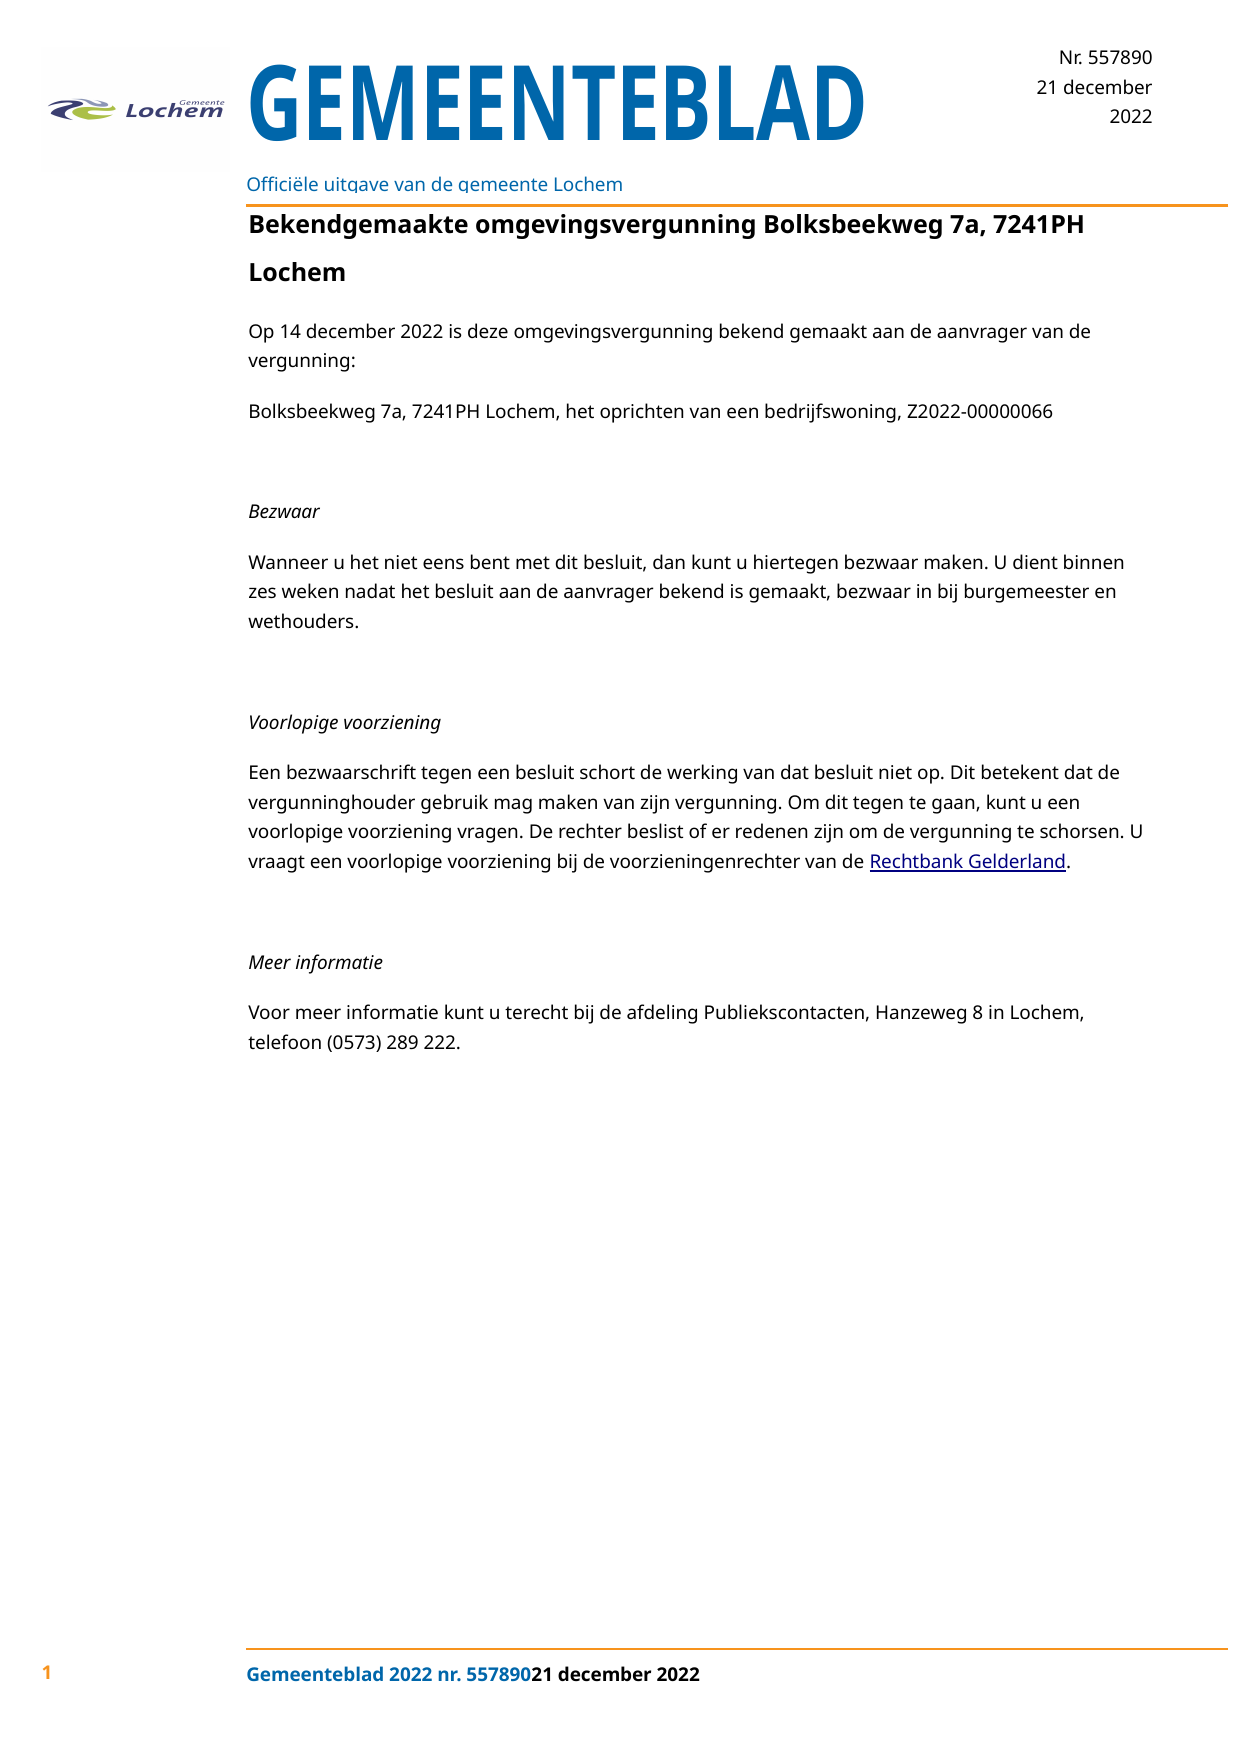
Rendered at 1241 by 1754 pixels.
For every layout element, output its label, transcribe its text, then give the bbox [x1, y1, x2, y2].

text Bolksbeekweg 7a, 7241PH Lochem, het oprichten van een bedrijfswoning, Z2022-00000066 [248, 398, 1152, 424]
text Op 14 december 2022 is deze omgevingsvergunning bekend gemaakt aan de aanvrager van de vergunning: [248, 318, 1152, 373]
text Voorlopige voorziening [248, 709, 1152, 735]
text Bezwaar [248, 499, 1152, 524]
text Bekendgemaakte omgevingsvergunning Bolksbeekweg 7a, 7241PH Lochem [248, 207, 1152, 288]
text Voor meer informatie kunt u terecht bij de afdeling Publiekscontacten, Hanzeweg 8 in Lochem, telefoon (0573) 289 222. [248, 999, 1152, 1055]
text Een bezwaarschrift tegen een besluit schort de werking van dat besluit niet op. Dit betekent dat de vergunninghouder gebruik mag maken van zijn vergunning. Om dit tegen te gaan, kunt u een voorlopige voorziening vragen. De rechter beslist of er redenen zijn om de vergunning te schorsen. U vraagt een voorlopige voorziening bij de voorzieningenrechter van de Rechtbank Gelderland. [248, 759, 1152, 874]
text Meer informatie [248, 949, 1152, 975]
picture [41, 47, 231, 172]
text Wanneer u het niet eens bent met dit besluit, dan kunt u hiertegen bezwaar maken. U dient binnen zes weken nadat het besluit aan de aanvrager bekend is gemaakt, bezwaar in bij burgemeester en wethouders. [248, 549, 1152, 634]
